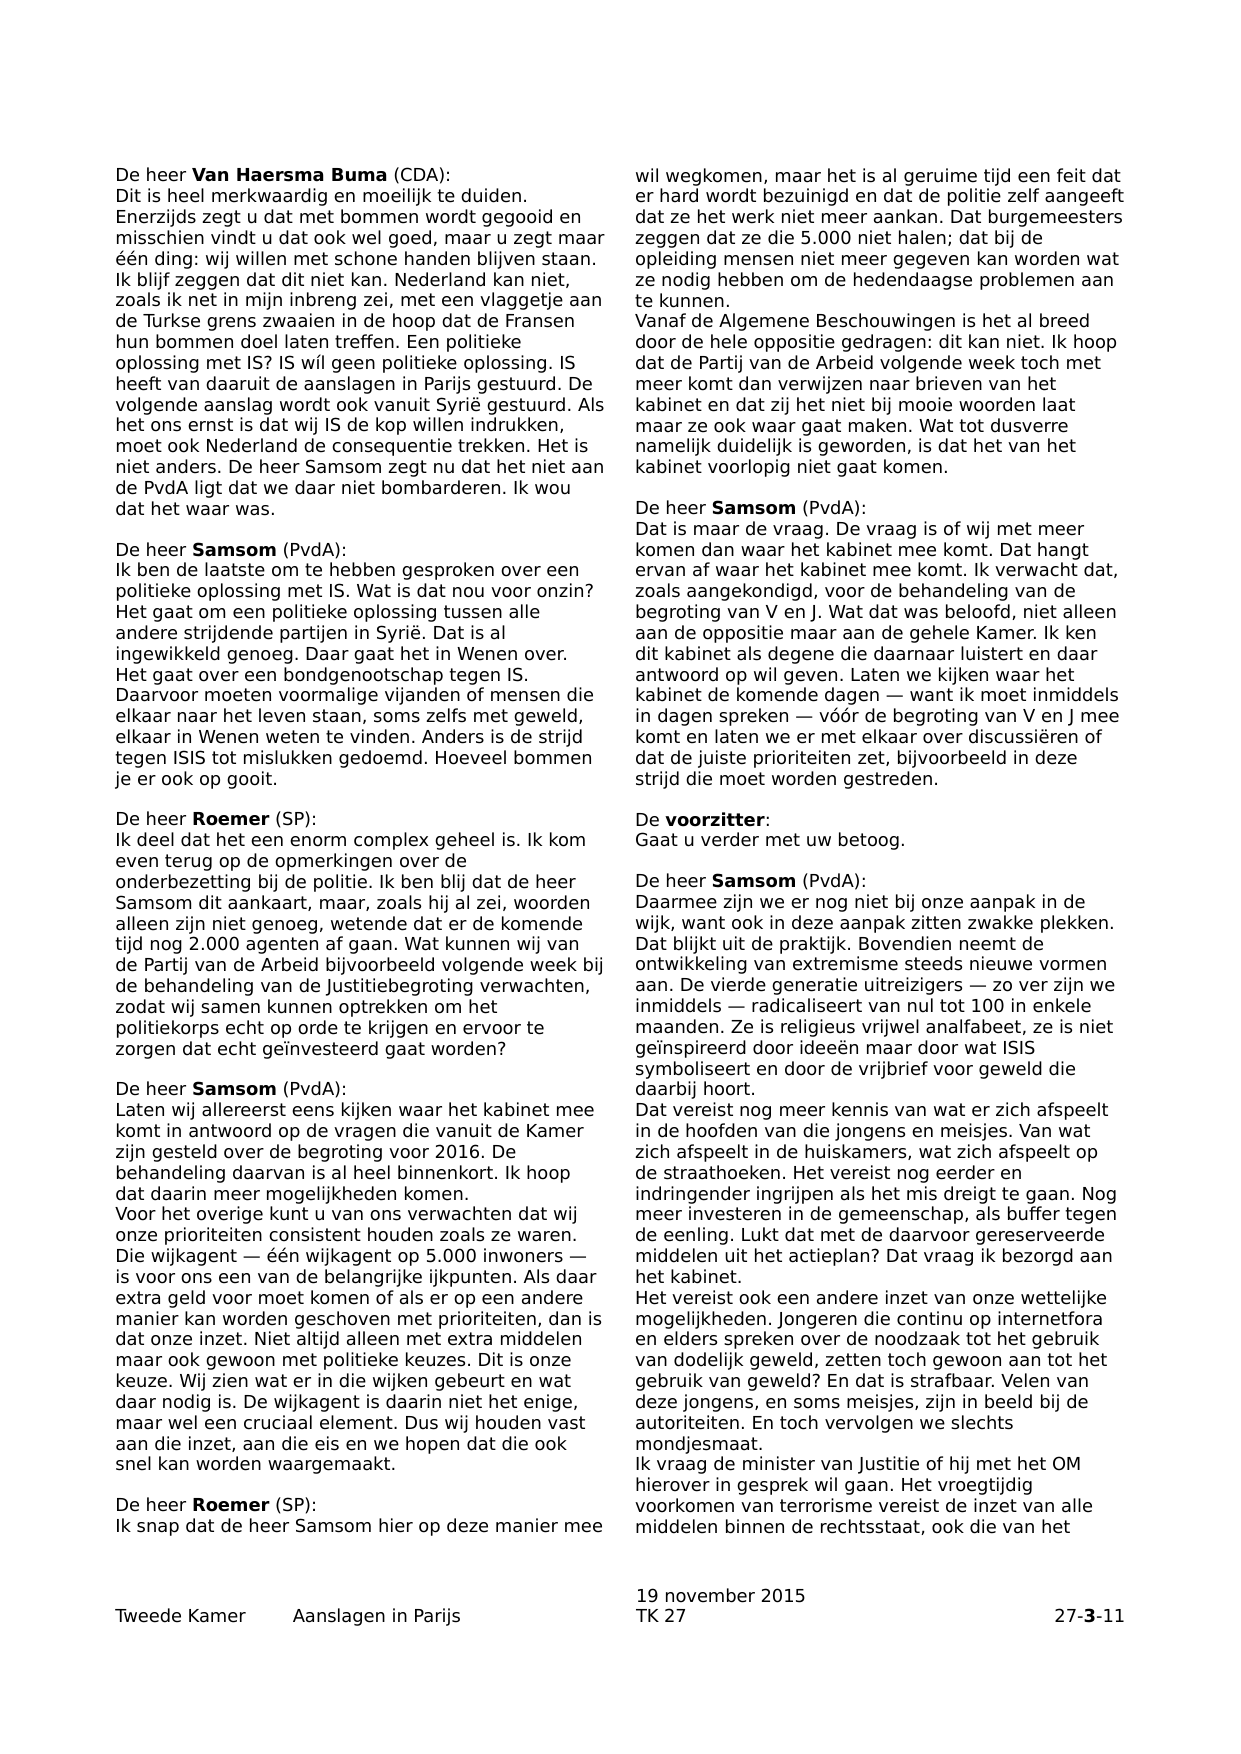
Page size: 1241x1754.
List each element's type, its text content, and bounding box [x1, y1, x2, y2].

text De heer Roemer (SP): [115, 809, 605, 830]
text Dit is heel merkwaardig en moeilijk te duiden. Enerzijds zegt u dat met bommen wordt gegooid en misschien vindt u dat ook wel goed, maar u zegt maar één ding: wij willen met schone handen blijven staan. Ik blijf zeggen dat dit niet kan. Nederland kan niet, zoals ik net in mijn inbreng zei, met een vlaggetje aan de Turkse grens zwaaien in de hoop dat de Fransen hun bommen doel laten treffen. Een politieke oplossing met IS? IS wíl geen politieke oplossing. IS heeft van daaruit de aanslagen in Parijs gestuurd. De volgende aanslag wordt ook vanuit Syrië gestuurd. Als het ons ernst is dat wij IS de kop willen indrukken, moet ook Nederland de consequentie trekken. Het is niet anders. De heer Samsom zegt nu dat het niet aan de PvdA ligt dat we daar niet bombarderen. Ik wou dat het waar was. [115, 186, 605, 519]
text De heer Samsom (PvdA): [635, 498, 1125, 518]
text Ik vraag de minister van Justitie of hij met het OM hierover in gesprek wil gaan. Het vroegtijdig voorkomen van terrorisme vereist de inzet van alle middelen binnen de rechtsstaat, ook die van het [635, 1454, 1125, 1537]
text Dat vereist nog meer kennis van wat er zich afspeelt in de hoofden van die jongens en meisjes. Van wat zich afspeelt in de huiskamers, wat zich afspeelt op de straathoeken. Het vereist nog eerder en indringender ingrijpen als het mis dreigt te gaan. Nog meer investeren in de gemeenschap, als buffer tegen de eenling. Lukt dat met de daarvoor gereserveerde middelen uit het actieplan? Dat vraag ik bezorgd aan het kabinet. [635, 1100, 1125, 1287]
text Ik ben de laatste om te hebben gesproken over een politieke oplossing met IS. Wat is dat nou voor onzin? Het gaat om een politieke oplossing tussen alle andere strijdende partijen in Syrië. Dat is al ingewikkeld genoeg. Daar gaat het in Wenen over. Het gaat over een bondgenootschap tegen IS. Daarvoor moeten voormalige vijanden of mensen die elkaar naar het leven staan, soms zelfs met geweld, elkaar in Wenen weten te vinden. Anders is de strijd tegen ISIS tot mislukken gedoemd. Hoeveel bommen je er ook op gooit. [115, 560, 605, 789]
text Voor het overige kunt u van ons verwachten dat wij onze prioriteiten consistent houden zoals ze waren. Die wijkagent — één wijkagent op 5.000 inwoners — is voor ons een van de belangrijke ijkpunten. Als daar extra geld voor moet komen of als er op een andere manier kan worden geschoven met prioriteiten, dan is dat onze inzet. Niet altijd alleen met extra middelen maar ook gewoon met politieke keuzes. Dit is onze keuze. Wij zien wat er in die wijken gebeurt en wat daar nodig is. De wijkagent is daarin niet het enige, maar wel een cruciaal element. Dus wij houden vast aan die inzet, aan die eis en we hopen dat die ook snel kan worden waargemaakt. [115, 1204, 605, 1475]
text De voorzitter: [635, 809, 1125, 830]
text Ik deel dat het een enorm complex geheel is. Ik kom even terug op de opmerkingen over de onderbezetting bij de politie. Ik ben blij dat de heer Samsom dit aankaart, maar, zoals hij al zei, woorden alleen zijn niet genoeg, wetende dat er de komende tijd nog 2.000 agenten af gaan. Wat kunnen wij van de Partij van de Arbeid bijvoorbeeld volgende week bij de behandeling van de Justitiebegroting verwachten, zodat wij samen kunnen optrekken om het politiekorps echt op orde te krijgen en ervoor te zorgen dat echt geïnvesteerd gaat worden? [115, 830, 605, 1059]
text De heer Samsom (PvdA): [115, 1079, 605, 1100]
text Laten wij allereerst eens kijken waar het kabinet mee komt in antwoord op de vragen die vanuit de Kamer zijn gesteld over de begroting voor 2016. De behandeling daarvan is al heel binnenkort. Ik hoop dat daarin meer mogelijkheden komen. [115, 1100, 605, 1204]
text wil wegkomen, maar het is al geruime tijd een feit dat er hard wordt bezuinigd en dat de politie zelf aangeeft dat ze het werk niet meer aankan. Dat burgemeesters zeggen dat ze die 5.000 niet halen; dat bij de opleiding mensen niet meer gegeven kan worden wat ze nodig hebben om de hedendaagse problemen aan te kunnen. [635, 165, 1125, 311]
text Daarmee zijn we er nog niet bij onze aanpak in de wijk, want ook in deze aanpak zitten zwakke plekken. Dat blijkt uit de praktijk. Bovendien neemt de ontwikkeling van extremisme steeds nieuwe vormen aan. De vierde generatie uitreizigers — zo ver zijn we inmiddels — radicaliseert van nul tot 100 in enkele maanden. Ze is religieus vrijwel analfabeet, ze is niet geïnspireerd door ideeën maar door wat ISIS symboliseert en door de vrijbrief voor geweld die daarbij hoort. [635, 892, 1125, 1100]
text De heer Samsom (PvdA): [635, 871, 1125, 892]
text Dat is maar de vraag. De vraag is of wij met meer komen dan waar het kabinet mee komt. Dat hangt ervan af waar het kabinet mee komt. Ik verwacht dat, zoals aangekondigd, voor de behandeling van de begroting van V en J. Wat dat was beloofd, niet alleen aan de oppositie maar aan de gehele Kamer. Ik ken dit kabinet als degene die daarnaar luistert en daar antwoord op wil geven. Laten we kijken waar het kabinet de komende dagen — want ik moet inmiddels in dagen spreken — vóór de begroting van V en J mee komt en laten we er met elkaar over discussiëren of dat de juiste prioriteiten zet, bijvoorbeeld in deze strijd die moet worden gestreden. [635, 518, 1125, 789]
text Gaat u verder met uw betoog. [635, 830, 1125, 851]
text De heer Roemer (SP): [115, 1495, 605, 1516]
text Ik snap dat de heer Samsom hier op deze manier mee [115, 1516, 605, 1536]
text Vanaf de Algemene Beschouwingen is het al breed door de hele oppositie gedragen: dit kan niet. Ik hoop dat de Partij van de Arbeid volgende week toch met meer komt dan verwijzen naar brieven van het kabinet en dat zij het niet bij mooie woorden laat maar ze ook waar gaat maken. Wat tot dusverre namelijk duidelijk is geworden, is dat het van het kabinet voorlopig niet gaat komen. [635, 311, 1125, 478]
text Het vereist ook een andere inzet van onze wettelijke mogelijkheden. Jongeren die continu op internetfora en elders spreken over de noodzaak tot het gebruik van dodelijk geweld, zetten toch gewoon aan tot het gebruik van geweld? En dat is strafbaar. Velen van deze jongens, en soms meisjes, zijn in beeld bij de autoriteiten. En toch vervolgen we slechts mondjesmaat. [635, 1287, 1125, 1454]
text De heer Van Haersma Buma (CDA): [115, 165, 605, 186]
text De heer Samsom (PvdA): [115, 539, 605, 560]
